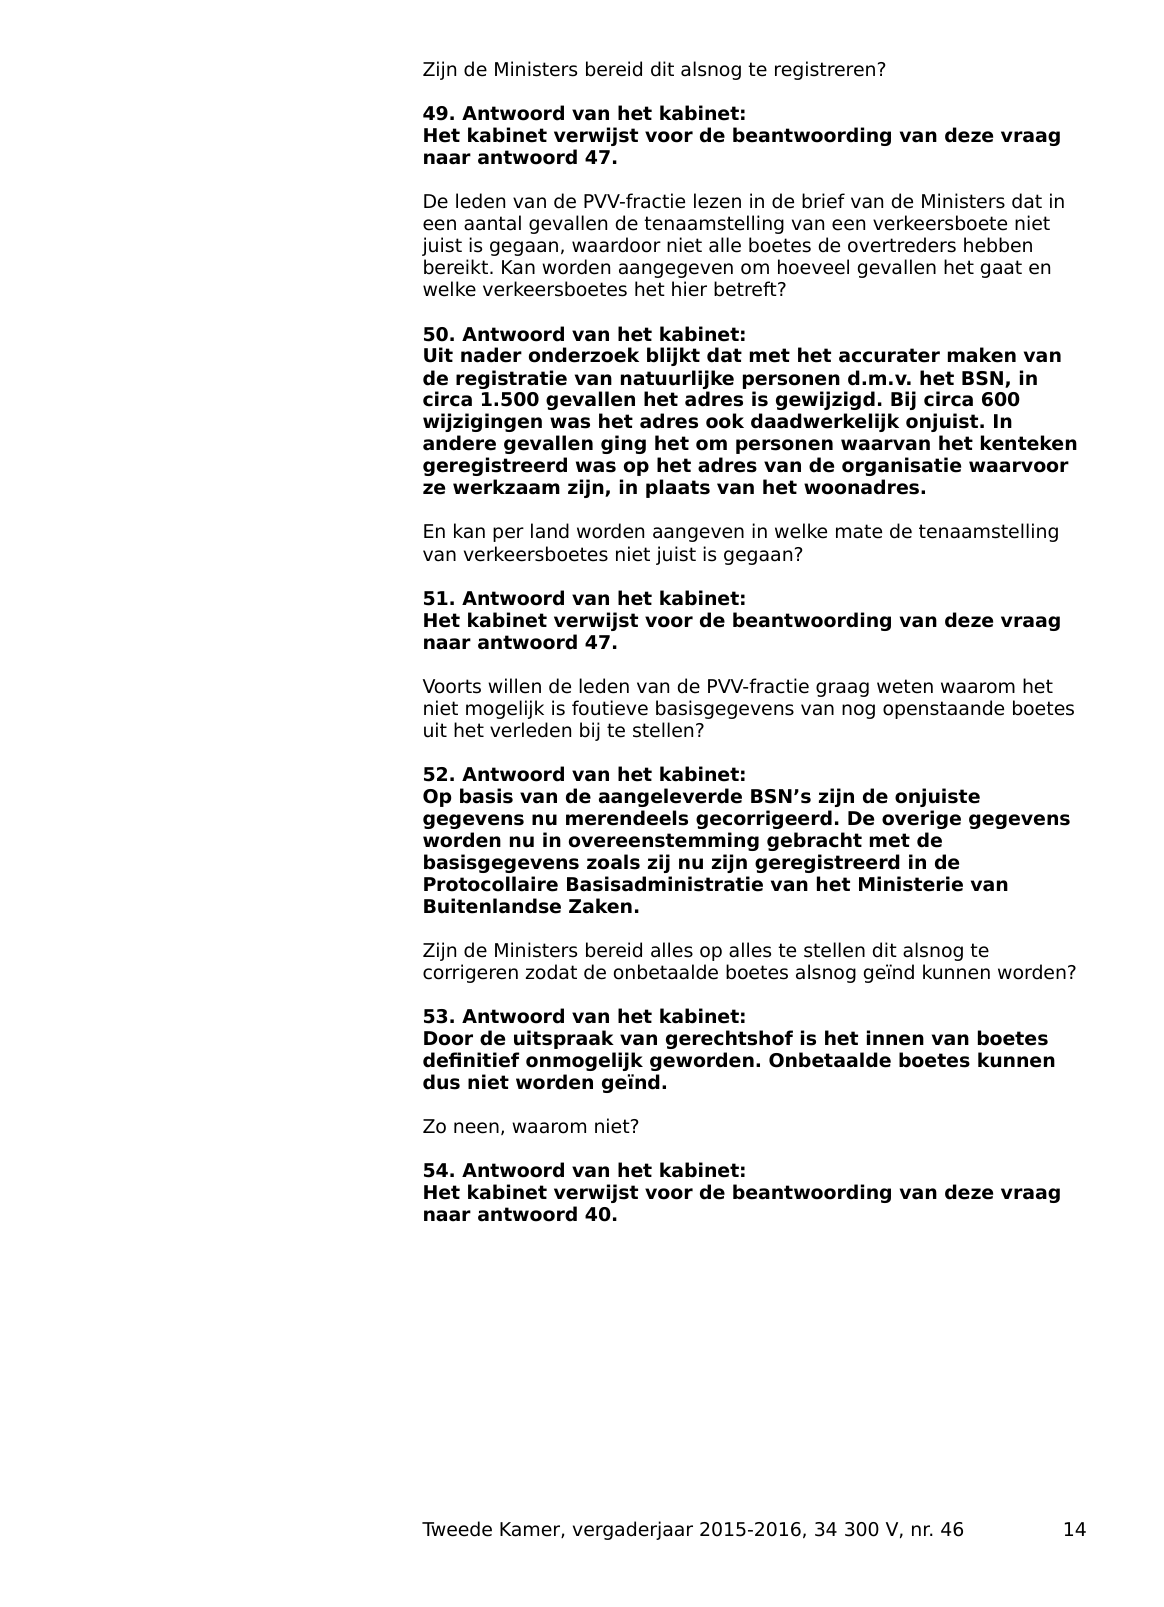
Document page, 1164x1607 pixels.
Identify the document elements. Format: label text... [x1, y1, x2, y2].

text De leden van de PVV-fractie lezen in de brief van de Ministers dat in een aantal gevallen de tenaamstelling van een verkeersboete niet juist is gegaan, waardoor niet alle boetes de overtreders hebben bereikt. Kan worden aangegeven om hoeveel gevallen het gaat en welke verkeersboetes het hier betreft? [422, 191, 1087, 301]
text Het kabinet verwijst voor de beantwoording van deze vraag naar antwoord 47. [422, 609, 1087, 653]
text 50. Antwoord van het kabinet: [422, 323, 1087, 345]
text Zo neen, waarom niet? [422, 1116, 1087, 1138]
text Zijn de Ministers bereid dit alsnog te registreren? [422, 59, 1087, 81]
text En kan per land worden aangeven in welke mate de tenaamstelling van verkeersboetes niet juist is gegaan? [422, 521, 1087, 565]
text Voorts willen de leden van de PVV-fractie graag weten waarom het niet mogelijk is foutieve basisgegevens van nog openstaande boetes uit het verleden bij te stellen? [422, 676, 1087, 742]
text Het kabinet verwijst voor de beantwoording van deze vraag naar antwoord 47. [422, 125, 1087, 169]
text Het kabinet verwijst voor de beantwoording van deze vraag naar antwoord 40. [422, 1182, 1087, 1226]
text 51. Antwoord van het kabinet: [422, 588, 1087, 609]
text 54. Antwoord van het kabinet: [422, 1160, 1087, 1182]
text Op basis van de aangeleverde BSN’s zijn de onjuiste gegevens nu merendeels gecorrigeerd. De overige gegevens worden nu in overeenstemming gebracht met de basisgegevens zoals zij nu zijn geregistreerd in de Protocollaire Basisadministratie van het Ministerie van Buitenlandse Zaken. [422, 786, 1087, 918]
text 49. Antwoord van het kabinet: [422, 103, 1087, 125]
text Door de uitspraak van gerechtshof is het innen van boetes definitief onmogelijk geworden. Onbetaalde boetes kunnen dus niet worden geïnd. [422, 1028, 1087, 1094]
text 53. Antwoord van het kabinet: [422, 1006, 1087, 1028]
text Uit nader onderzoek blijkt dat met het accurater maken van de registratie van natuurlijke personen d.m.v. het BSN, in circa 1.500 gevallen het adres is gewijzigd. Bij circa 600 wijzigingen was het adres ook daadwerkelijk onjuist. In andere gevallen ging het om personen waarvan het kenteken geregistreerd was op het adres van de organisatie waarvoor ze werkzaam zijn, in plaats van het woonadres. [422, 345, 1087, 499]
text 52. Antwoord van het kabinet: [422, 764, 1087, 786]
text Zijn de Ministers bereid alles op alles te stellen dit alsnog te corrigeren zodat de onbetaalde boetes alsnog geïnd kunnen worden? [422, 940, 1087, 984]
